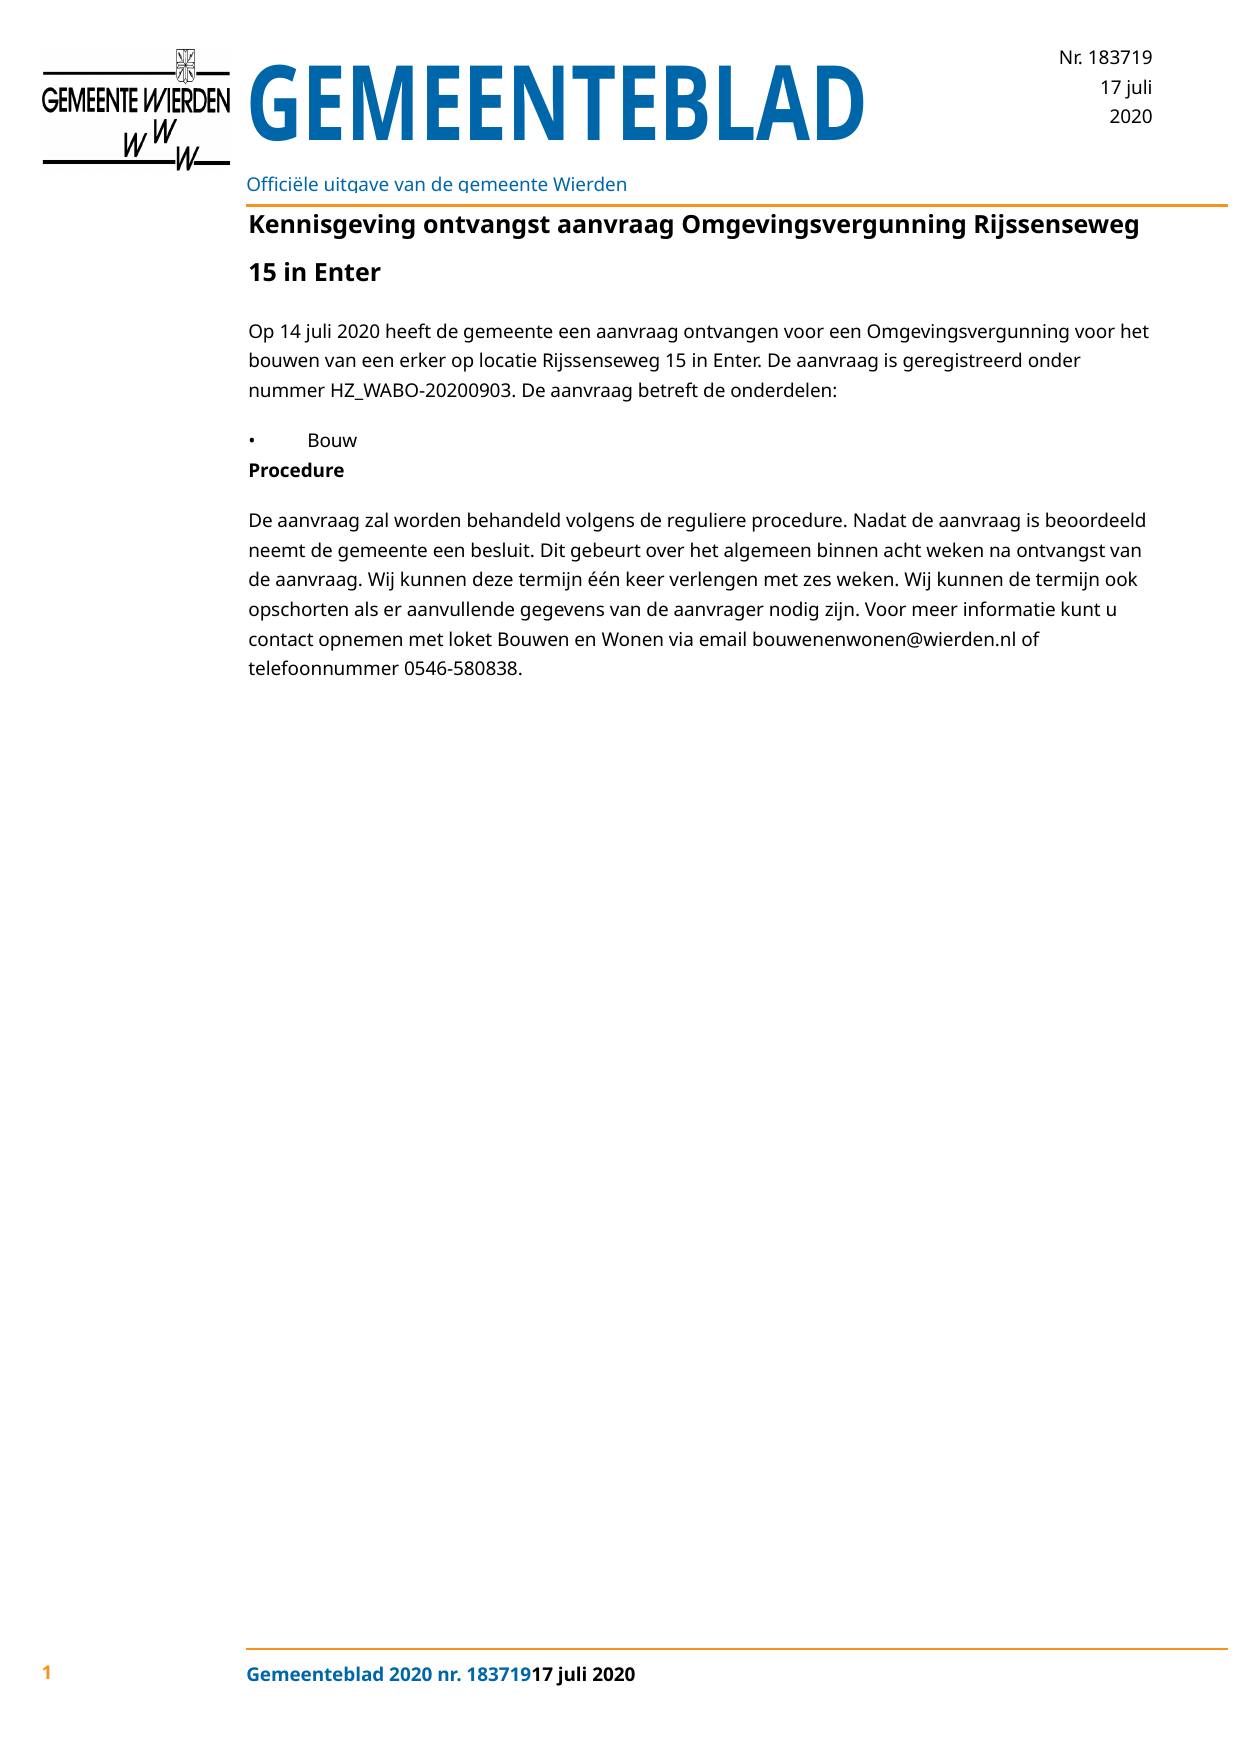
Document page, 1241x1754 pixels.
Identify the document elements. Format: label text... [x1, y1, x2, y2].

text Kennisgeving ontvangst aanvraag Omgevingsvergunning Rijssenseweg 15 in Enter [248, 207, 1152, 288]
picture [41, 47, 231, 172]
text Op 14 juli 2020 heeft de gemeente een aanvraag ontvangen voor een Omgevingsvergunning voor het bouwen van een erker op locatie Rijssenseweg 15 in Enter. De aanvraag is geregistreerd onder nummer HZ_WABO-20200903. De aanvraag betreft de onderdelen: [248, 318, 1152, 403]
text De aanvraag zal worden behandeld volgens de reguliere procedure. Nadat de aanvraag is beoordeeld neemt de gemeente een besluit. Dit gebeurt over het algemeen binnen acht weken na ontvangst van de aanvraag. Wij kunnen deze termijn één keer verlengen met zes weken. Wij kunnen de termijn ook opschorten als er aanvullende gegevens van de aanvrager nodig zijn. Voor meer informatie kunt u contact opnemen met loket Bouwen en Wonen via email bouwenenwonen@wierden.nl of telefoonnummer 0546-580838. [248, 507, 1152, 681]
list Bouw [248, 427, 1152, 453]
text Procedure [248, 457, 1152, 483]
